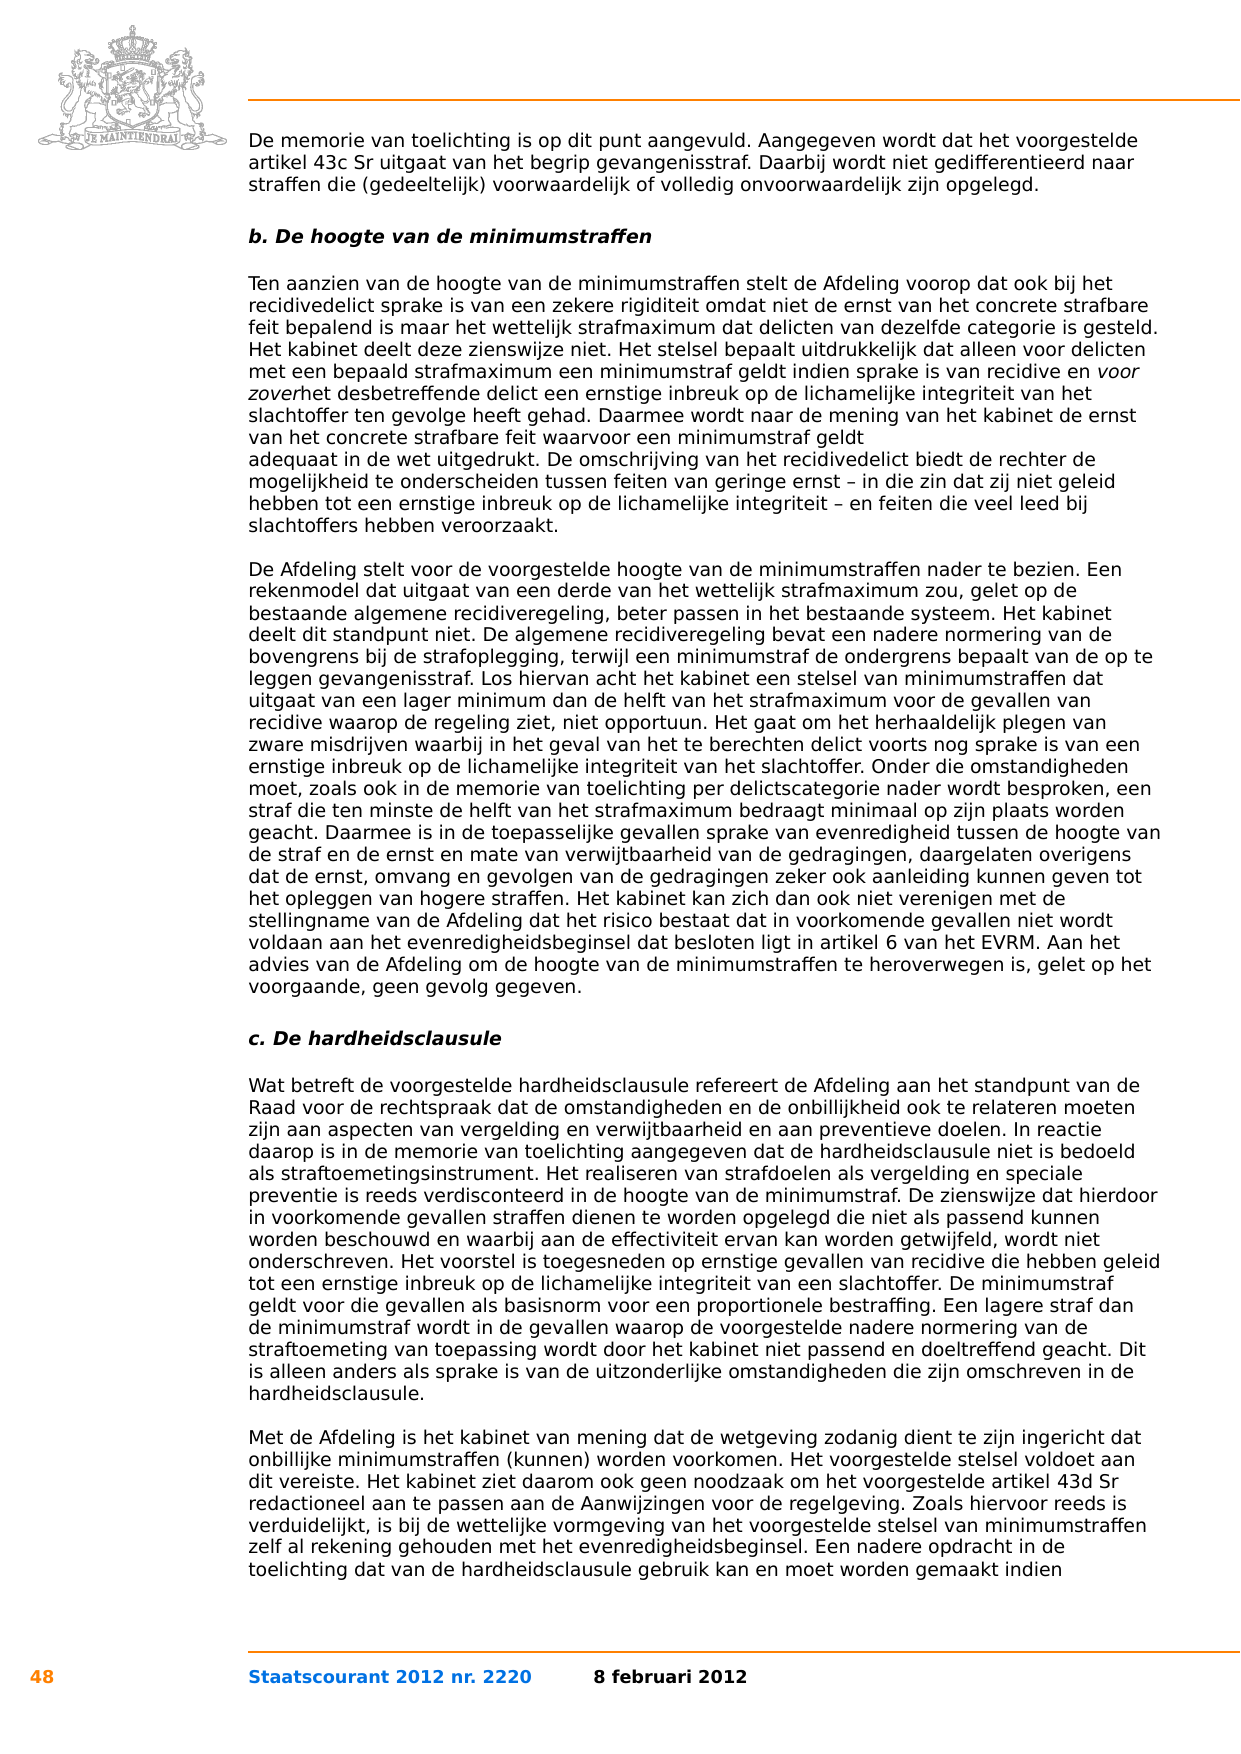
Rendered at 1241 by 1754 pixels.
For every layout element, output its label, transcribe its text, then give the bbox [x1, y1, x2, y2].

picture [38, 25, 227, 150]
text Met de Afdeling is het kabinet van mening dat de wetgeving zodanig dient te zijn ingericht dat onbillijke minimumstraffen (kunnen) worden voorkomen. Het voorgestelde stelsel voldoet aan dit vereiste. Het kabinet ziet daarom ook geen noodzaak om het voorgestelde artikel 43d Sr redactioneel aan te passen aan de Aanwijzingen voor de regelgeving. Zoals hiervoor reeds is verduidelijkt, is bij de wettelijke vormgeving van het voorgestelde stelsel van minimumstraffen zelf al rekening gehouden met het evenredigheidsbeginsel. Een nadere opdracht in de toelichting dat van de hardheidsclausule gebruik kan en moet worden gemaakt indien [248, 1427, 1163, 1580]
subtitle c. De hardheidsclausule [248, 1028, 1163, 1050]
text De Afdeling stelt voor de voorgestelde hoogte van de minimumstraffen nader te bezien. Een rekenmodel dat uitgaat van een derde van het wettelijk strafmaximum zou, gelet op de bestaande algemene recidiveregeling, beter passen in het bestaande systeem. Het kabinet deelt dit standpunt niet. De algemene recidiveregeling bevat een nadere normering van de bovengrens bij de strafoplegging, terwijl een minimumstraf de ondergrens bepaalt van de op te leggen gevangenisstraf. Los hiervan acht het kabinet een stelsel van minimumstraffen dat uitgaat van een lager minimum dan de helft van het strafmaximum voor de gevallen van recidive waarop de regeling ziet, niet opportuun. Het gaat om het herhaaldelijk plegen van zware misdrijven waarbij in het geval van het te berechten delict voorts nog sprake is van een ernstige inbreuk op de lichamelijke integriteit van het slachtoffer. Onder die omstandigheden moet, zoals ook in de memorie van toelichting per delictscategorie nader wordt besproken, een straf die ten minste de helft van het strafmaximum bedraagt minimaal op zijn plaats worden geacht. Daarmee is in de toepasselijke gevallen sprake van evenredigheid tussen de hoogte van de straf en de ernst en mate van verwijtbaarheid van de gedragingen, daargelaten overigens dat de ernst, omvang en gevolgen van de gedragingen zeker ook aanleiding kunnen geven tot het opleggen van hogere straffen. Het kabinet kan zich dan ook niet verenigen met de stellingname van de Afdeling dat het risico bestaat dat in voorkomende gevallen niet wordt voldaan aan het evenredigheidsbeginsel dat besloten ligt in artikel 6 van het EVRM. Aan het advies van de Afdeling om de hoogte van de minimumstraffen te heroverwegen is, gelet op het voorgaande, geen gevolg gegeven. [248, 558, 1163, 998]
text Ten aanzien van de hoogte van de minimumstraffen stelt de Afdeling voorop dat ook bij het recidivedelict sprake is van een zekere rigiditeit omdat niet de ernst van het concrete strafbare feit bepalend is maar het wettelijk strafmaximum dat delicten van dezelfde categorie is gesteld. Het kabinet deelt deze zienswijze niet. Het stelsel bepaalt uitdrukkelijk dat alleen voor delicten met een bepaald strafmaximum een minimumstraf geldt indien sprake is van recidive en voor zoverhet desbetreffende delict een ernstige inbreuk op de lichamelijke integriteit van het slachtoffer ten gevolge heeft gehad. Daarmee wordt naar de mening van het kabinet de ernst van het concrete strafbare feit waarvoor een minimumstraf geldt [248, 273, 1163, 449]
text adequaat in de wet uitgedrukt. De omschrijving van het recidivedelict biedt de rechter de mogelijkheid te onderscheiden tussen feiten van geringe ernst – in die zin dat zij niet geleid hebben tot een ernstige inbreuk op de lichamelijke integriteit – en feiten die veel leed bij slachtoffers hebben veroorzaakt. [248, 449, 1163, 537]
subtitle b. De hoogte van de minimumstraffen [248, 226, 1163, 248]
text Wat betreft de voorgestelde hardheidsclausule refereert de Afdeling aan het standpunt van de Raad voor de rechtspraak dat de omstandigheden en de onbillijkheid ook te relateren moeten zijn aan aspecten van vergelding en verwijtbaarheid en aan preventieve doelen. In reactie daarop is in de memorie van toelichting aangegeven dat de hardheidsclausule niet is bedoeld als straftoemetingsinstrument. Het realiseren van strafdoelen als vergelding en speciale preventie is reeds verdisconteerd in de hoogte van de minimumstraf. De zienswijze dat hierdoor in voorkomende gevallen straffen dienen te worden opgelegd die niet als passend kunnen worden beschouwd en waarbij aan de effectiviteit ervan kan worden getwijfeld, wordt niet onderschreven. Het voorstel is toegesneden op ernstige gevallen van recidive die hebben geleid tot een ernstige inbreuk op de lichamelijke integriteit van een slachtoffer. De minimumstraf geldt voor die gevallen als basisnorm voor een proportionele bestraffing. Een lagere straf dan de minimumstraf wordt in de gevallen waarop de voorgestelde nadere normering van de straftoemeting van toepassing wordt door het kabinet niet passend en doeltreffend geacht. Dit is alleen anders als sprake is van de uitzonderlijke omstandigheden die zijn omschreven in de hardheidsclausule. [248, 1075, 1163, 1405]
text De memorie van toelichting is op dit punt aangevuld. Aangegeven wordt dat het voorgestelde artikel 43c Sr uitgaat van het begrip gevangenisstraf. Daarbij wordt niet gedifferentieerd naar straffen die (gedeeltelijk) voorwaardelijk of volledig onvoorwaardelijk zijn opgelegd. [248, 130, 1163, 196]
